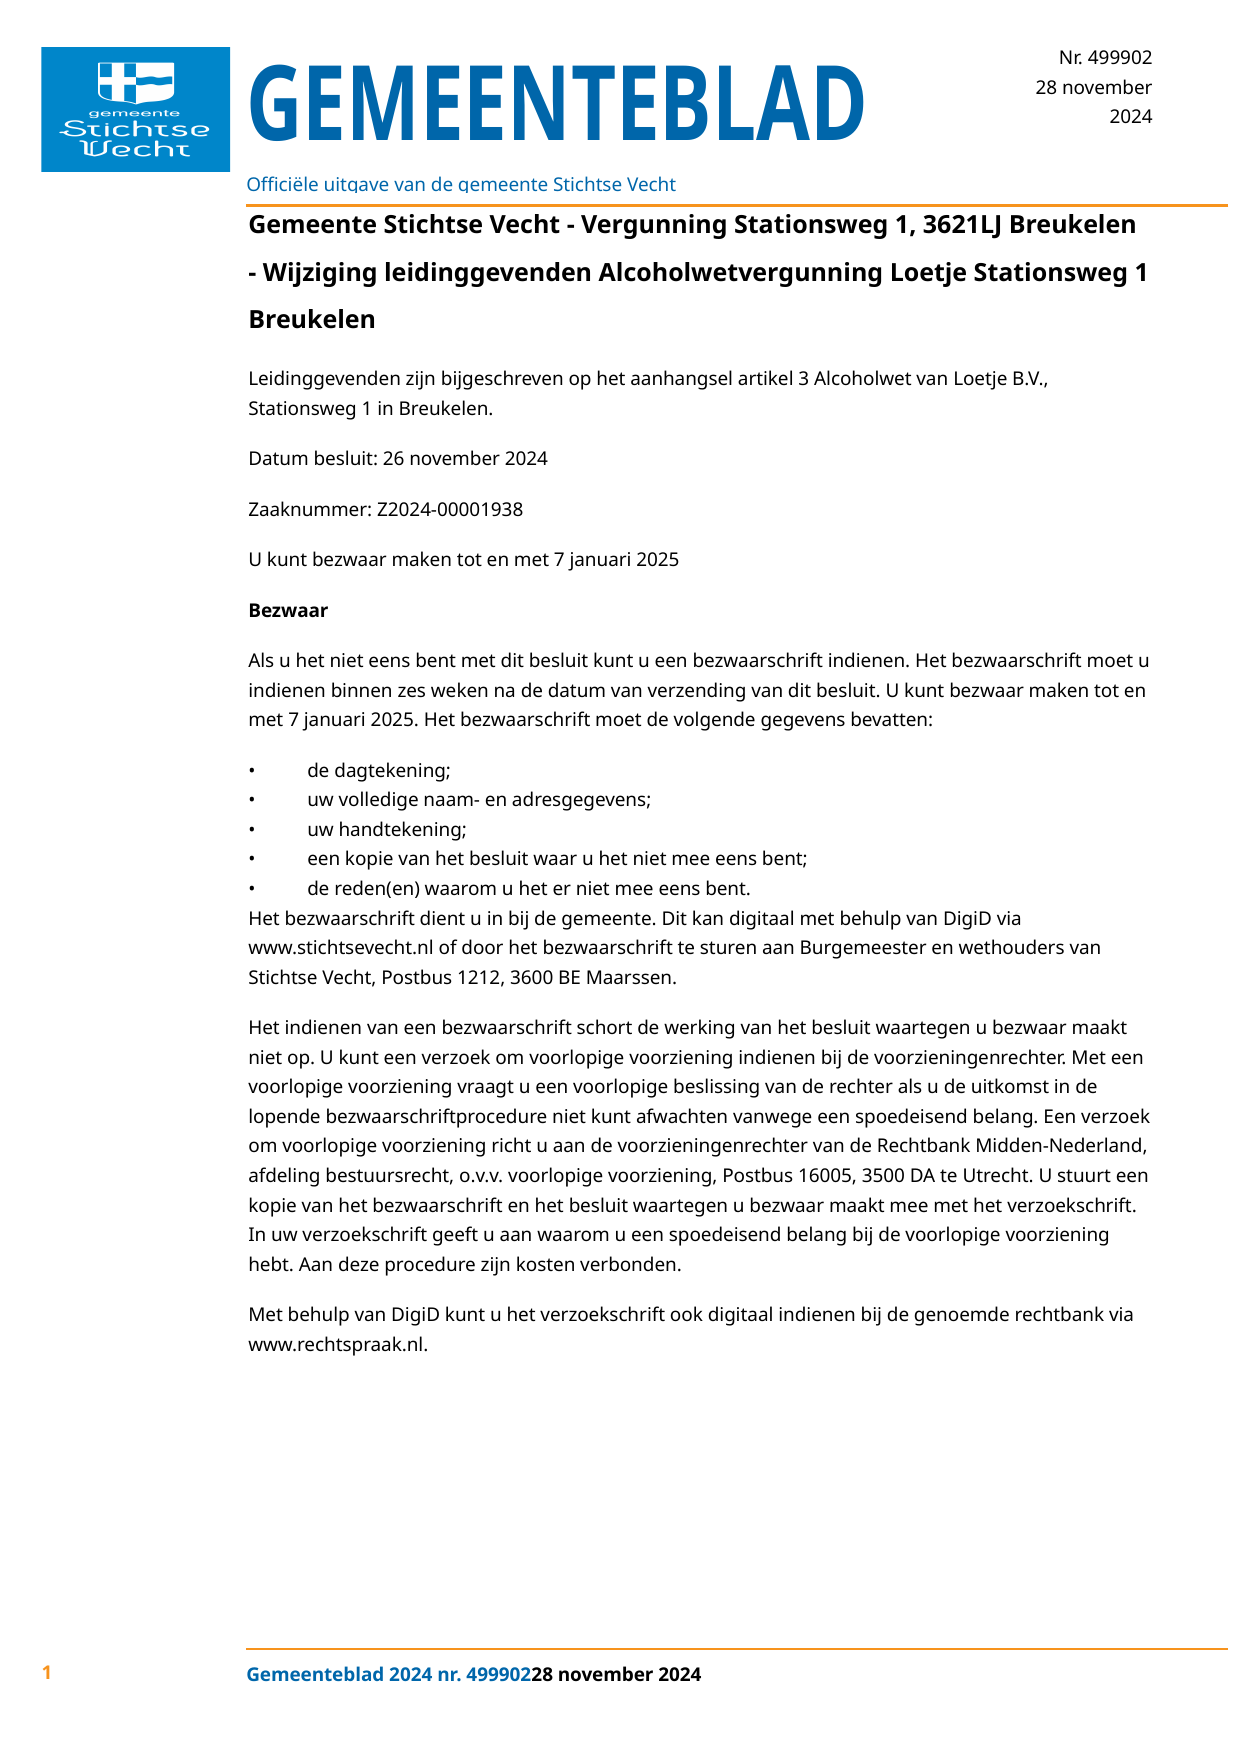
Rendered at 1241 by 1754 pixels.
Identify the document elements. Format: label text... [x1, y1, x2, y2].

list de dagtekening; [248, 757, 1152, 782]
list uw volledige naam- en adresgegevens; [248, 786, 1152, 812]
text Bezwaar [248, 597, 1152, 622]
text Het bezwaarschrift dient u in bij de gemeente. Dit kan digitaal met behulp van DigiD via www.stichtsevecht.nl of door het bezwaarschrift te sturen aan Burgemeester en wethouders van Stichtse Vecht, Postbus 1212, 3600 BE Maarssen. [248, 905, 1152, 989]
list de reden(en) waarom u het er niet mee eens bent. [248, 875, 1152, 901]
text Als u het niet eens bent met dit besluit kunt u een bezwaarschrift indienen. Het bezwaarschrift moet u indienen binnen zes weken na de datum van verzending van dit besluit. U kunt bezwaar maken tot en met 7 januari 2025. Het bezwaarschrift moet de volgende gegevens bevatten: [248, 647, 1152, 732]
text Datum besluit: 26 november 2024 [248, 446, 1152, 471]
text Leidinggevenden zijn bijgeschreven op het aanhangsel artikel 3 Alcoholwet van Loetje B.V., Stationsweg 1 in Breukelen. [248, 366, 1152, 421]
list een kopie van het besluit waar u het niet mee eens bent; [248, 846, 1152, 871]
picture [137, 63, 174, 103]
text Gemeente Stichtse Vecht - Vergunning Stationsweg 1, 3621LJ Breukelen - Wijziging leidinggevenden Alcoholwetvergunning Loetje Stationsweg 1 Breukelen [248, 207, 1152, 336]
text Het indienen van een bezwaarschrift schort de werking van het besluit waartegen u bezwaar maakt niet op. U kunt een verzoek om voorlopige voorziening indienen bij de voorzieningenrechter. Met een voorlopige voorziening vraagt u een voorlopige beslissing van de rechter als u de uitkomst in de lopende bezwaarschriftprocedure niet kunt afwachten vanwege een spoedeisend belang. Een verzoek om voorlopige voorziening richt u aan de voorzieningenrechter van de Rechtbank Midden-Nederland, afdeling bestuursrecht, o.v.v. voorlopige voorziening, Postbus 16005, 3500 DA te Utrecht. U stuurt een kopie van het bezwaarschrift en het besluit waartegen u bezwaar maakt mee met het verzoekschrift. In uw verzoekschrift geeft u aan waarom u een spoedeisend belang bij de voorlopige voorziening hebt. Aan deze procedure zijn kosten verbonden. [248, 1014, 1152, 1277]
picture [99, 63, 135, 101]
text Zaaknummer: Z2024-00001938 [248, 496, 1152, 522]
text Met behulp van DigiD kunt u het verzoekschrift ook digitaal indienen bij de genoemde rechtbank via www.rechtspraak.nl. [248, 1301, 1152, 1357]
text U kunt bezwaar maken tot en met 7 januari 2025 [248, 546, 1152, 572]
list uw handtekening; [248, 816, 1152, 842]
